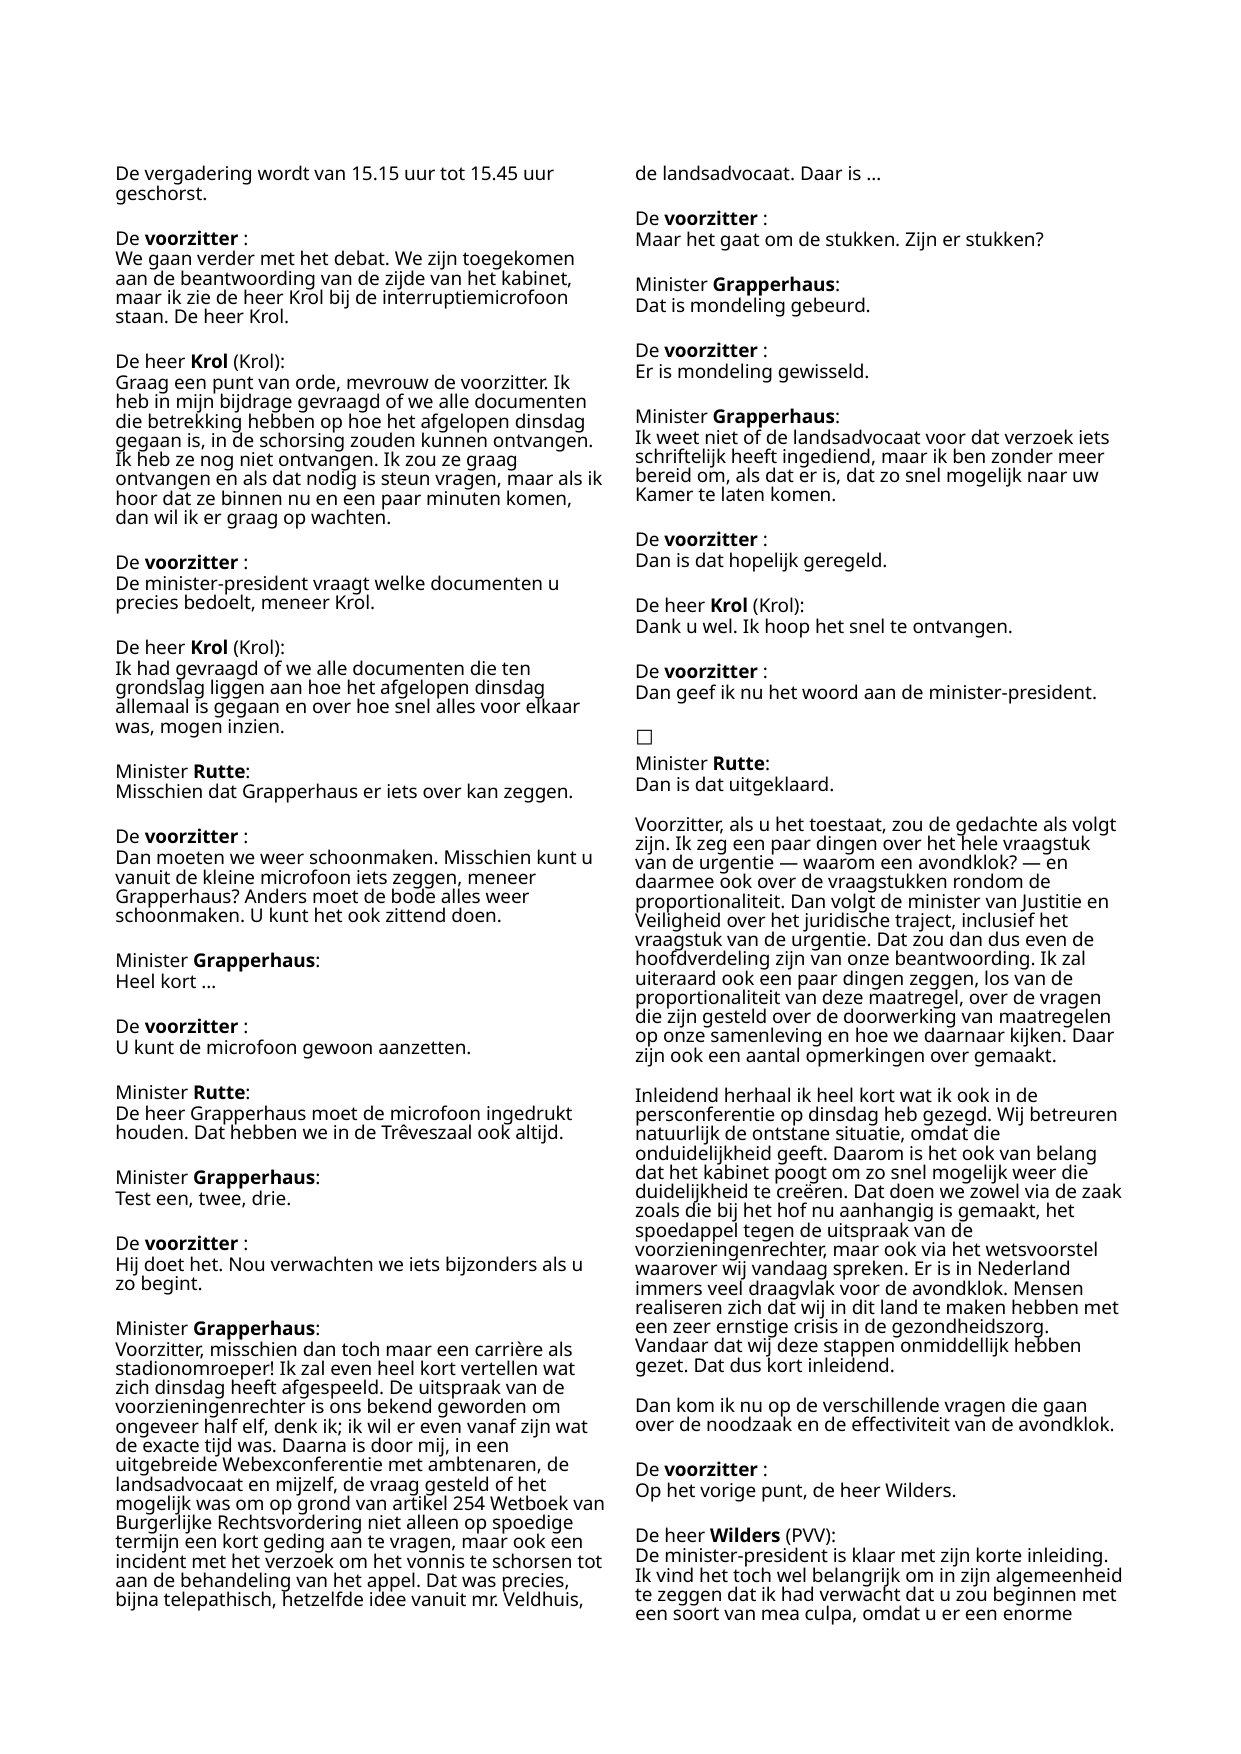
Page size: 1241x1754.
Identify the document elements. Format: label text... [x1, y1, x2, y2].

text Dan is dat hopelijk geregeld. [635, 552, 1125, 572]
text De voorzitter : [115, 1230, 605, 1256]
text Graag een punt van orde, mevrouw de voorzitter. Ik heb in mijn bijdrage gevraagd of we alle documenten die betrekking hebben op hoe het afgelopen dinsdag gegaan is, in de schorsing zouden kunnen ontvangen. Ik heb ze nog niet ontvangen. Ik zou ze graag ontvangen en als dat nodig is steun vragen, maar als ik hoor dat ze binnen nu en een paar minuten komen, dan wil ik er graag op wachten. [115, 374, 605, 528]
text Dan kom ik nu op de verschillende vragen die gaan over de noodzaak en de effectiviteit van de avondklok. [635, 1397, 1125, 1435]
text U kunt de microfoon gewoon aanzetten. [115, 1039, 605, 1058]
text De voorzitter : [115, 824, 605, 849]
text De voorzitter : [635, 658, 1125, 684]
text Dan moeten we weer schoonmaken. Misschien kunt u vanuit de kleine microfoon iets zeggen, meneer Grapperhaus? Anders moet de bode alles weer schoonmaken. U kunt het ook zittend doen. [115, 849, 605, 926]
text Er is mondeling gewisseld. [635, 363, 1125, 382]
text Minister Grapperhaus: [115, 1315, 605, 1341]
text Minister Grapperhaus: [635, 403, 1125, 429]
text Op het vorige punt, de heer Wilders. [635, 1482, 1125, 1501]
text Inleidend herhaal ik heel kort wat ik ook in de persconferentie op dinsdag heb gezegd. Wij betreuren natuurlijk de ontstane situatie, omdat die onduidelijkheid geeft. Daarom is het ook van belang dat het kabinet poogt om zo snel mogelijk weer die duidelijkheid te creëren. Dat doen we zowel via de zaak zoals die bij het hof nu aanhangig is gemaakt, het spoedappel tegen de uitspraak van de voorzieningenrechter, maar ook via het wetsvoorstel waarover wij vandaag spreken. Er is in Nederland immers veel draagvlak voor de avondklok. Mensen realiseren zich dat wij in dit land te maken hebben met een zeer ernstige crisis in de gezondheidszorg. Vandaar dat wij deze stappen onmiddellijk hebben gezet. Dat dus kort inleidend. [635, 1087, 1125, 1376]
text De voorzitter : [115, 549, 605, 575]
text De heer Wilders (PVV): [635, 1522, 1125, 1547]
text Minister Grapperhaus: [635, 271, 1125, 297]
text ⬜ [635, 724, 1125, 750]
text De voorzitter : [635, 527, 1125, 552]
text De voorzitter : [635, 337, 1125, 363]
text Test een, twee, drie. [115, 1190, 605, 1209]
text De minister-president is klaar met zijn korte inleiding. Ik vind het toch wel belangrijk om in zijn algemeenheid te zeggen dat ik had verwacht dat u zou beginnen met een soort van mea culpa, omdat u er een enorme [635, 1547, 1125, 1624]
text Dan geef ik nu het woord aan de minister-president. [635, 684, 1125, 703]
text Minister Rutte: [115, 758, 605, 783]
text De vergadering wordt van 15.15 uur tot 15.45 uur geschorst. [115, 165, 605, 204]
text Dat is mondeling gebeurd. [635, 297, 1125, 316]
text De voorzitter : [115, 1013, 605, 1039]
text Ik weet niet of de landsadvocaat voor dat verzoek iets schriftelijk heeft ingediend, maar ik ben zonder meer bereid om, als dat er is, dat zo snel mogelijk naar uw Kamer te laten komen. [635, 429, 1125, 506]
text Dank u wel. Ik hoop het snel te ontvangen. [635, 618, 1125, 637]
text De heer Krol (Krol): [115, 348, 605, 374]
text de landsadvocaat. Daar is … [635, 165, 1125, 184]
text Minister Rutte: [635, 750, 1125, 776]
text De heer Krol (Krol): [635, 592, 1125, 618]
text Voorzitter, als u het toestaat, zou de gedachte als volgt zijn. Ik zeg een paar dingen over het hele vraagstuk van de urgentie — waarom een avondklok? — en daarmee ook over de vraagstukken rondom de proportionaliteit. Dan volgt de minister van Justitie en Veiligheid over het juridische traject, inclusief het vraagstuk van de urgentie. Dat zou dan dus even de hoofdverdeling zijn van onze beantwoording. Ik zal uiteraard ook een paar dingen zeggen, los van de proportionaliteit van deze maatregel, over de vragen die zijn gesteld over de doorwerking van maatregelen op onze samenleving en hoe we daarnaar kijken. Daar zijn ook een aantal opmerkingen over gemaakt. [635, 816, 1125, 1066]
text De voorzitter : [635, 205, 1125, 231]
text We gaan verder met het debat. We zijn toegekomen aan de beantwoording van de zijde van het kabinet, maar ik zie de heer Krol bij de interruptiemicrofoon staan. De heer Krol. [115, 250, 605, 327]
text De voorzitter : [115, 225, 605, 250]
text Heel kort … [115, 973, 605, 992]
text Minister Rutte: [115, 1079, 605, 1105]
text Hij doet het. Nou verwachten we iets bijzonders als u zo begint. [115, 1256, 605, 1294]
text Maar het gaat om de stukken. Zijn er stukken? [635, 231, 1125, 250]
text De voorzitter : [635, 1456, 1125, 1482]
text Voorzitter, misschien dan toch maar een carrière als stadionomroeper! Ik zal even heel kort vertellen wat zich dinsdag heeft afgespeeld. De uitspraak van de voorzieningenrechter is ons bekend geworden om ongeveer half elf, denk ik; ik wil er even vanaf zijn wat de exacte tijd was. Daarna is door mij, in een uitgebreide Webexconferentie met ambtenaren, de landsadvocaat en mijzelf, de vraag gesteld of het mogelijk was om op grond van artikel 254 Wetboek van Burgerlijke Rechtsvordering niet alleen op spoedige termijn een kort geding aan te vragen, maar ook een incident met het verzoek om het vonnis te schorsen tot aan de behandeling van het appel. Dat was precies, bijna telepathisch, hetzelfde idee vanuit mr. Veldhuis, [115, 1341, 605, 1611]
text De heer Grapperhaus moet de microfoon ingedrukt houden. Dat hebben we in de Trêveszaal ook altijd. [115, 1105, 605, 1143]
text De minister-president vraagt welke documenten u precies bedoelt, meneer Krol. [115, 575, 605, 613]
text Ik had gevraagd of we alle documenten die ten grondslag liggen aan hoe het afgelopen dinsdag allemaal is gegaan en over hoe snel alles voor elkaar was, mogen inzien. [115, 660, 605, 737]
text De heer Krol (Krol): [115, 634, 605, 660]
text Minister Grapperhaus: [115, 1164, 605, 1190]
text Dan is dat uitgeklaard. [635, 776, 1125, 795]
text Misschien dat Grapperhaus er iets over kan zeggen. [115, 783, 605, 803]
text Minister Grapperhaus: [115, 947, 605, 973]
